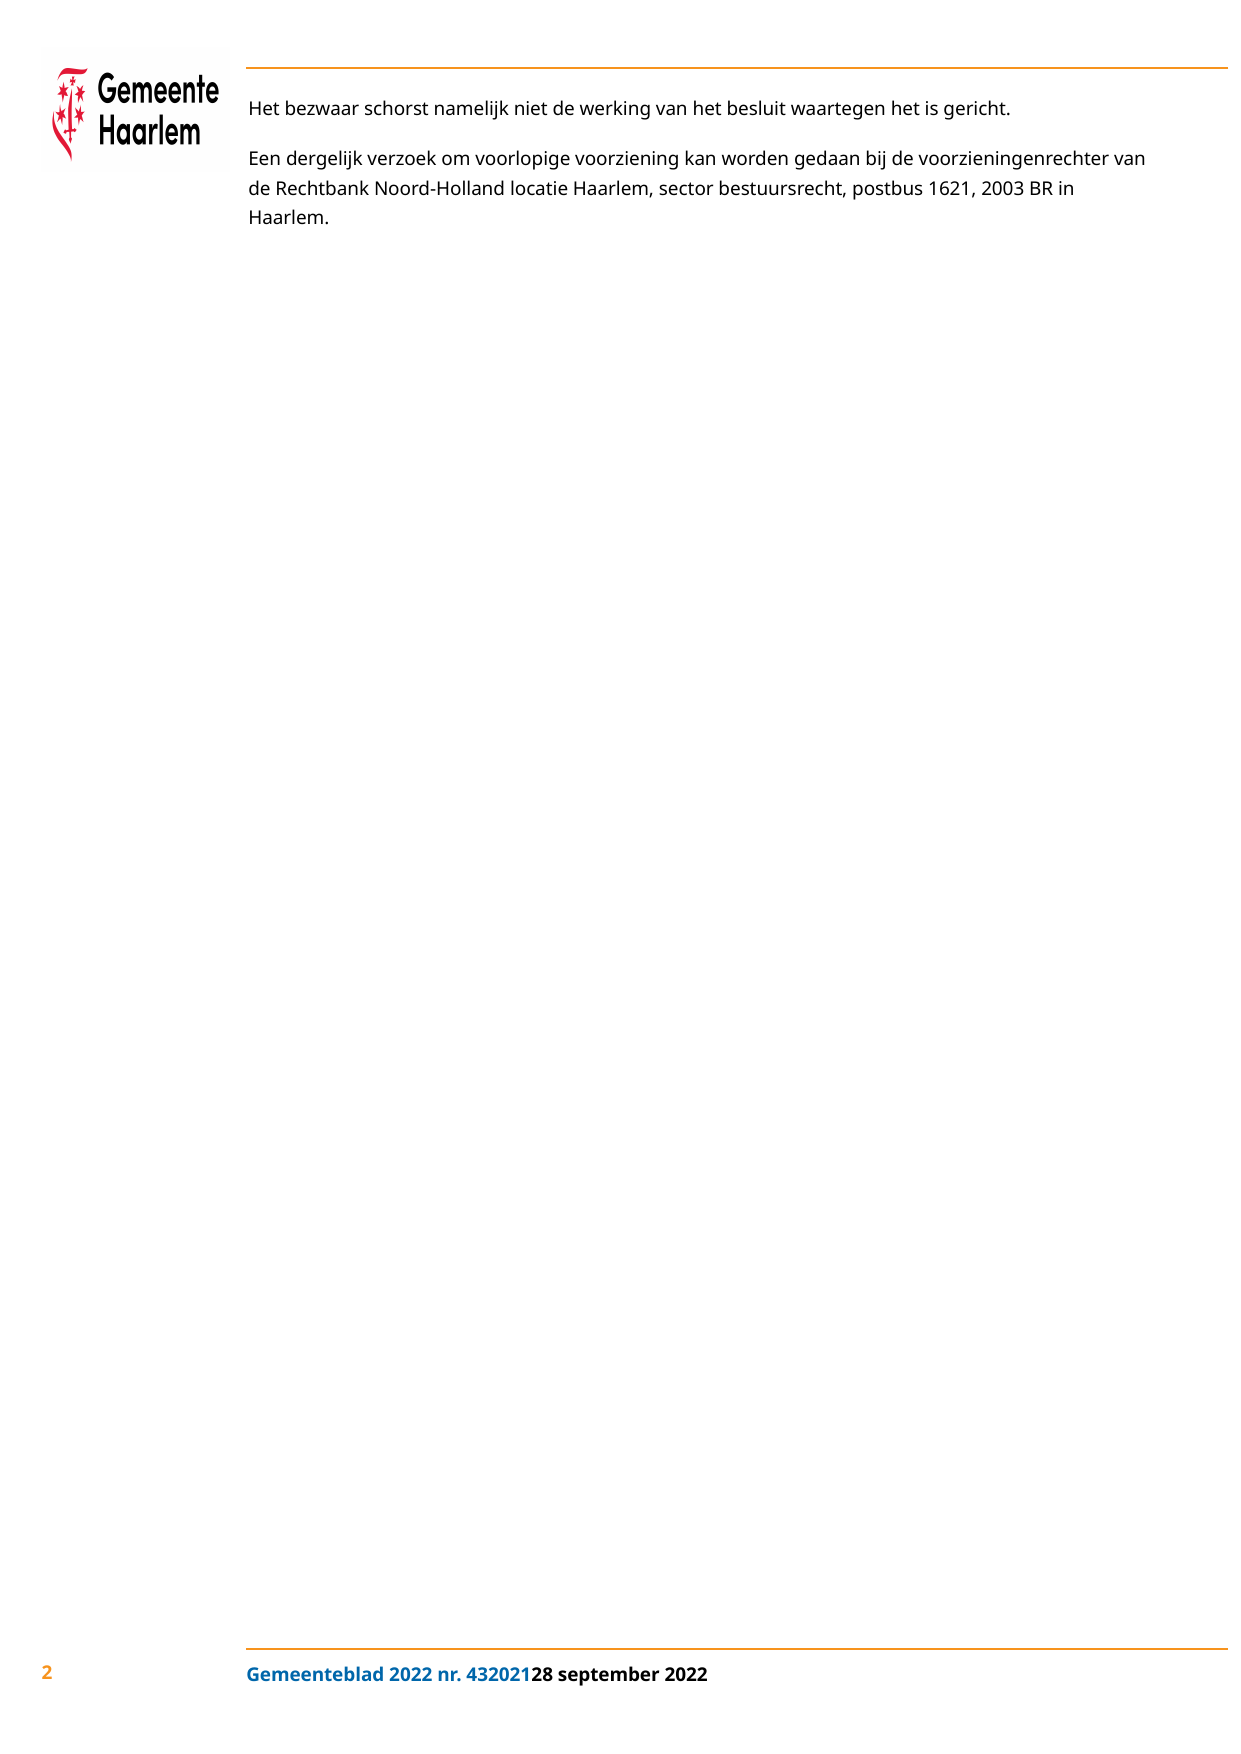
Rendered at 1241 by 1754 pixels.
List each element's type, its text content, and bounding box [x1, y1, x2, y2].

text Het bezwaar schorst namelijk niet de werking van het besluit waartegen het is gericht. [248, 95, 1152, 121]
text Een dergelijk verzoek om voorlopige voorziening kan worden gedaan bij de voorzieningenrechter van de Rechtbank Noord-Holland locatie Haarlem, sector bestuursrecht, postbus 1621, 2003 BR in Haarlem. [248, 145, 1152, 230]
picture [41, 47, 231, 172]
